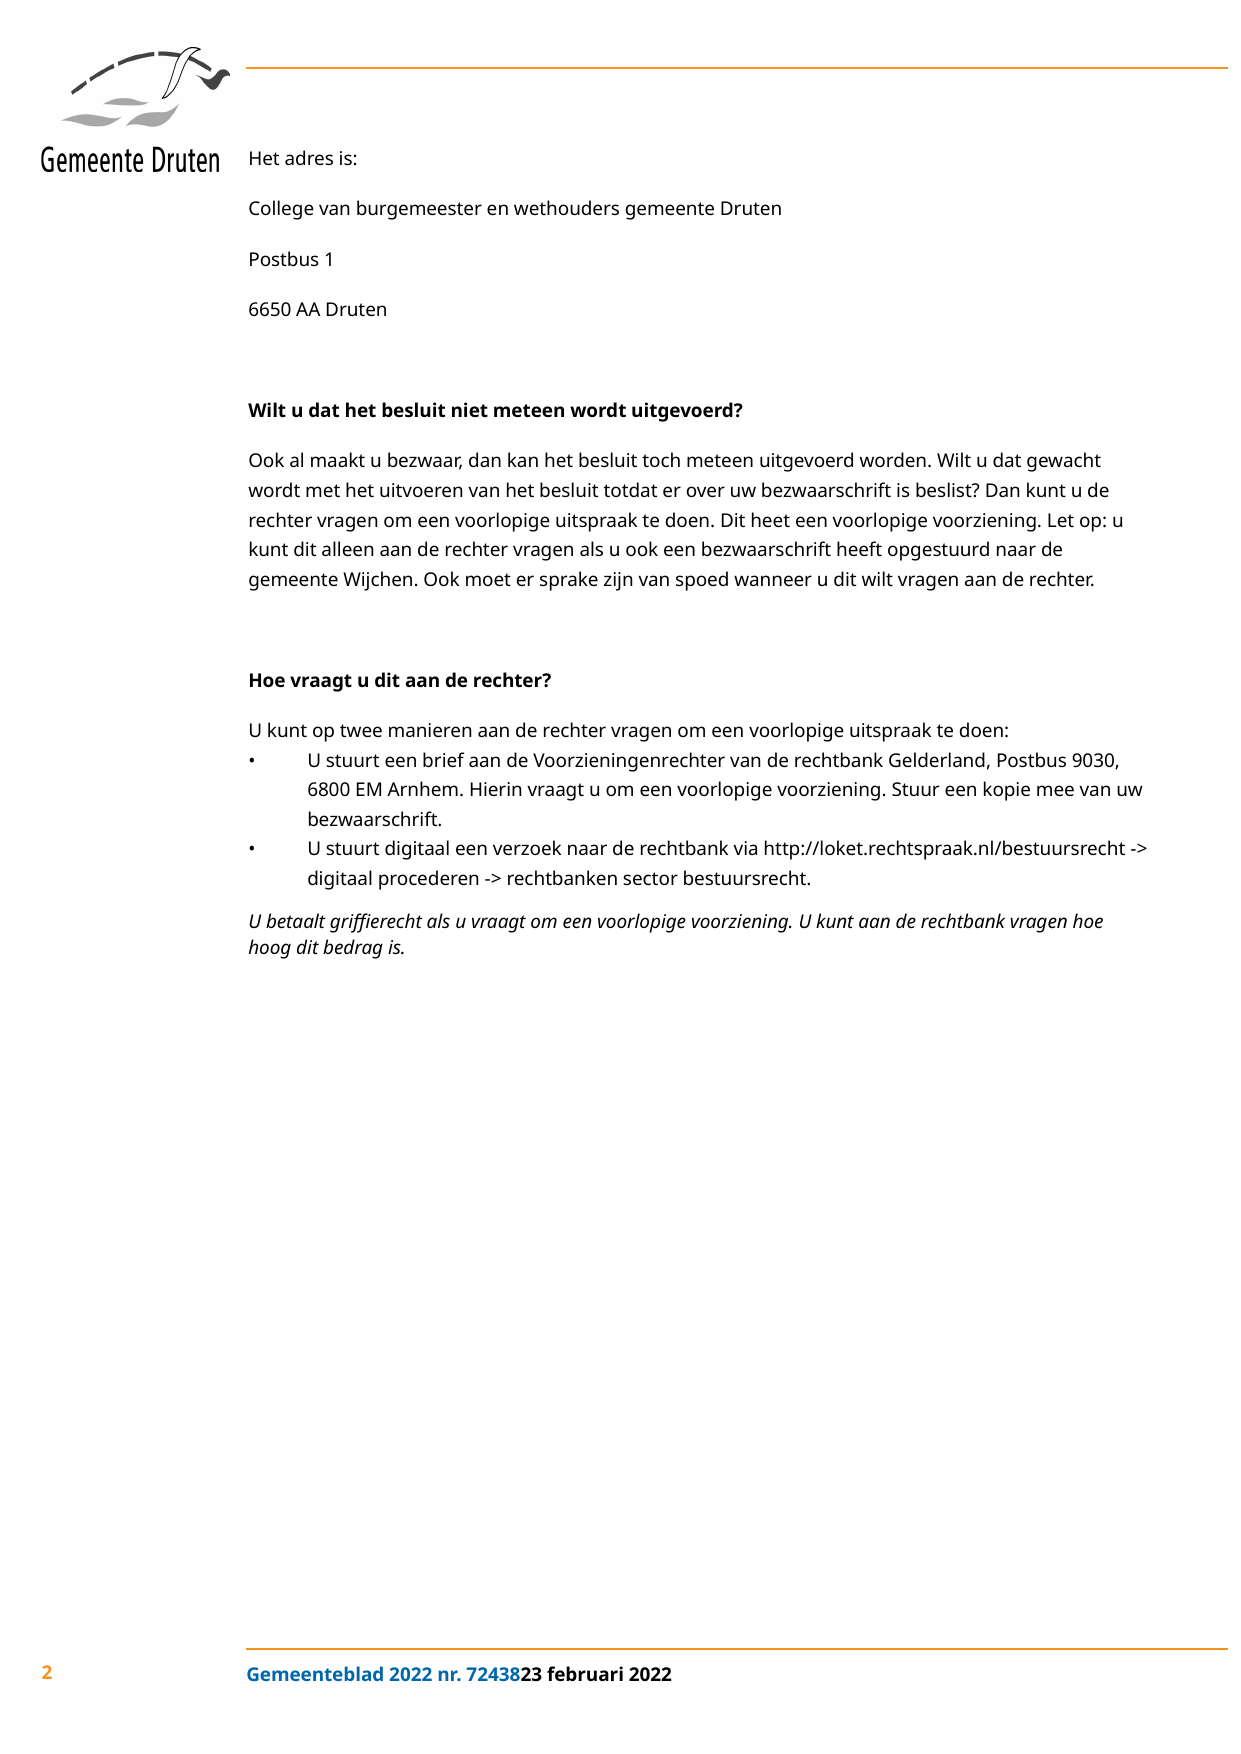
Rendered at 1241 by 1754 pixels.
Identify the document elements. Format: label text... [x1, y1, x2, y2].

picture [41, 47, 231, 172]
text U kunt op twee manieren aan de rechter vragen om een voorlopige uitspraak te doen: [248, 717, 1152, 743]
text 6650 AA Druten [248, 296, 1152, 322]
list U stuurt digitaal een verzoek naar de rechtbank via http://loket.rechtspraak.nl/bestuursrecht -> digitaal procederen -> rechtbanken sector bestuursrecht. [248, 836, 1152, 891]
text Hoe vraagt u dit aan de rechter? [248, 667, 1152, 693]
text College van burgemeester en wethouders gemeente Druten [248, 196, 1152, 221]
text Het adres is: [248, 145, 1152, 171]
text Ook al maakt u bezwaar, dan kan het besluit toch meteen uitgevoerd worden. Wilt u dat gewacht wordt met het uitvoeren van het besluit totdat er over uw bezwaarschrift is beslist? Dan kunt u de rechter vragen om een voorlopige uitspraak te doen. Dit heet een voorlopige voorziening. Let op: u kunt dit alleen aan de rechter vragen als u ook een bezwaarschrift heeft opgestuurd naar de gemeente Wijchen. Ook moet er sprake zijn van spoed wanneer u dit wilt vragen aan de rechter. [248, 448, 1152, 592]
text U betaalt griffierecht als u vraagt om een voorlopige voorziening. U kunt aan de rechtbank vragen hoe hoog dit bedrag is. [248, 908, 1152, 960]
text Wilt u dat het besluit niet meteen wordt uitgevoerd? [248, 397, 1152, 423]
list U stuurt een brief aan de Voorzieningenrechter van de rechtbank Gelderland, Postbus 9030, 6800 EM Arnhem. Hierin vraagt u om een voorlopige voorziening. Stuur een kopie mee van uw bezwaarschrift. [248, 747, 1152, 832]
text Postbus 1 [248, 246, 1152, 272]
